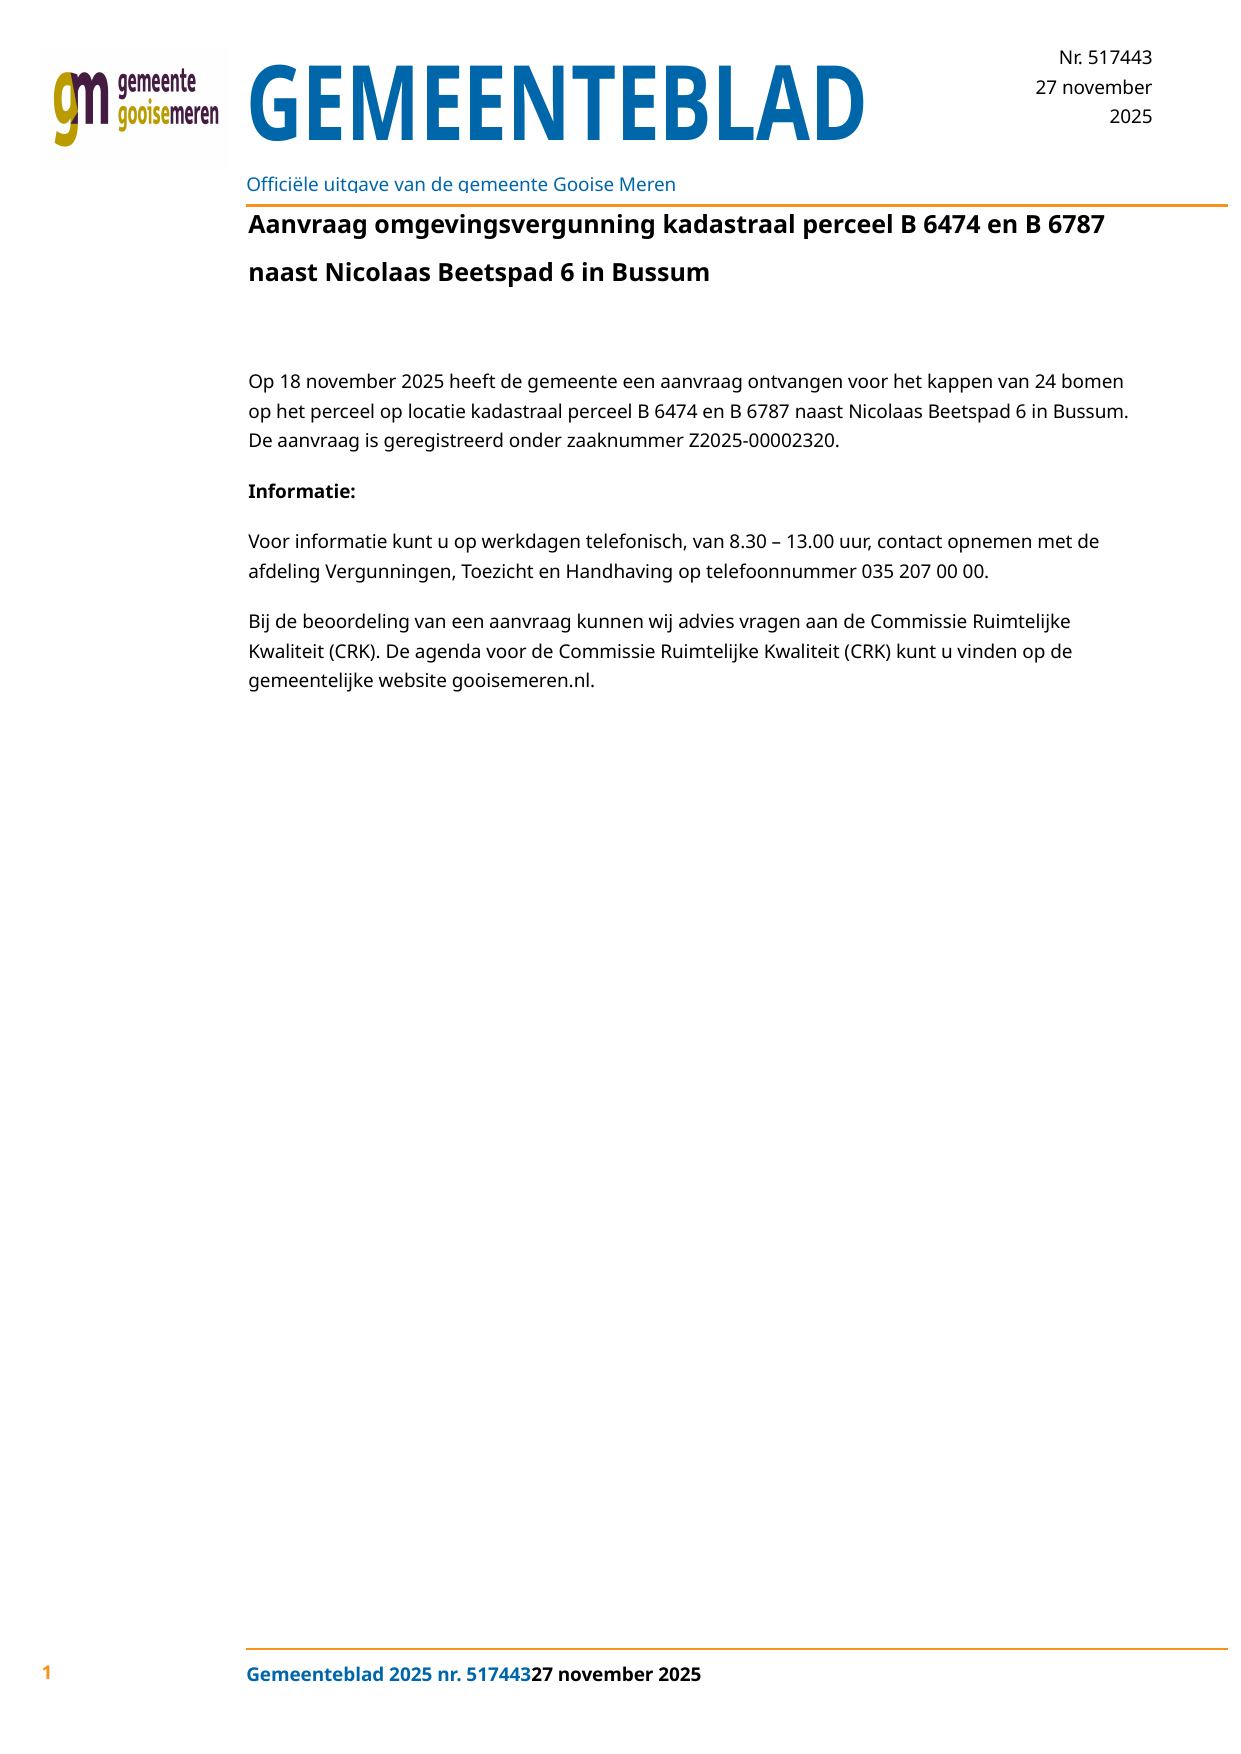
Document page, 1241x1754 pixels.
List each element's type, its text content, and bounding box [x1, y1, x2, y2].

text Informatie: [248, 478, 1152, 504]
text Aanvraag omgevingsvergunning kadastraal perceel B 6474 en B 6787 naast Nicolaas Beetspad 6 in Bussum [248, 207, 1152, 288]
picture [41, 47, 231, 172]
text Bij de beoordeling van een aanvraag kunnen wij advies vragen aan de Commissie Ruimtelijke Kwaliteit (CRK). De agenda voor de Commissie Ruimtelijke Kwaliteit (CRK) kunt u vinden op de gemeentelijke website gooisemeren.nl. [248, 608, 1152, 693]
text Op 18 november 2025 heeft de gemeente een aanvraag ontvangen voor het kappen van 24 bomen op het perceel op locatie kadastraal perceel B 6474 en B 6787 naast Nicolaas Beetspad 6 in Bussum. De aanvraag is geregistreerd onder zaaknummer Z2025-00002320. [248, 368, 1152, 453]
text Voor informatie kunt u op werkdagen telefonisch, van 8.30 – 13.00 uur, contact opnemen met de afdeling Vergunningen, Toezicht en Handhaving op telefoonnummer 035 207 00 00. [248, 528, 1152, 584]
